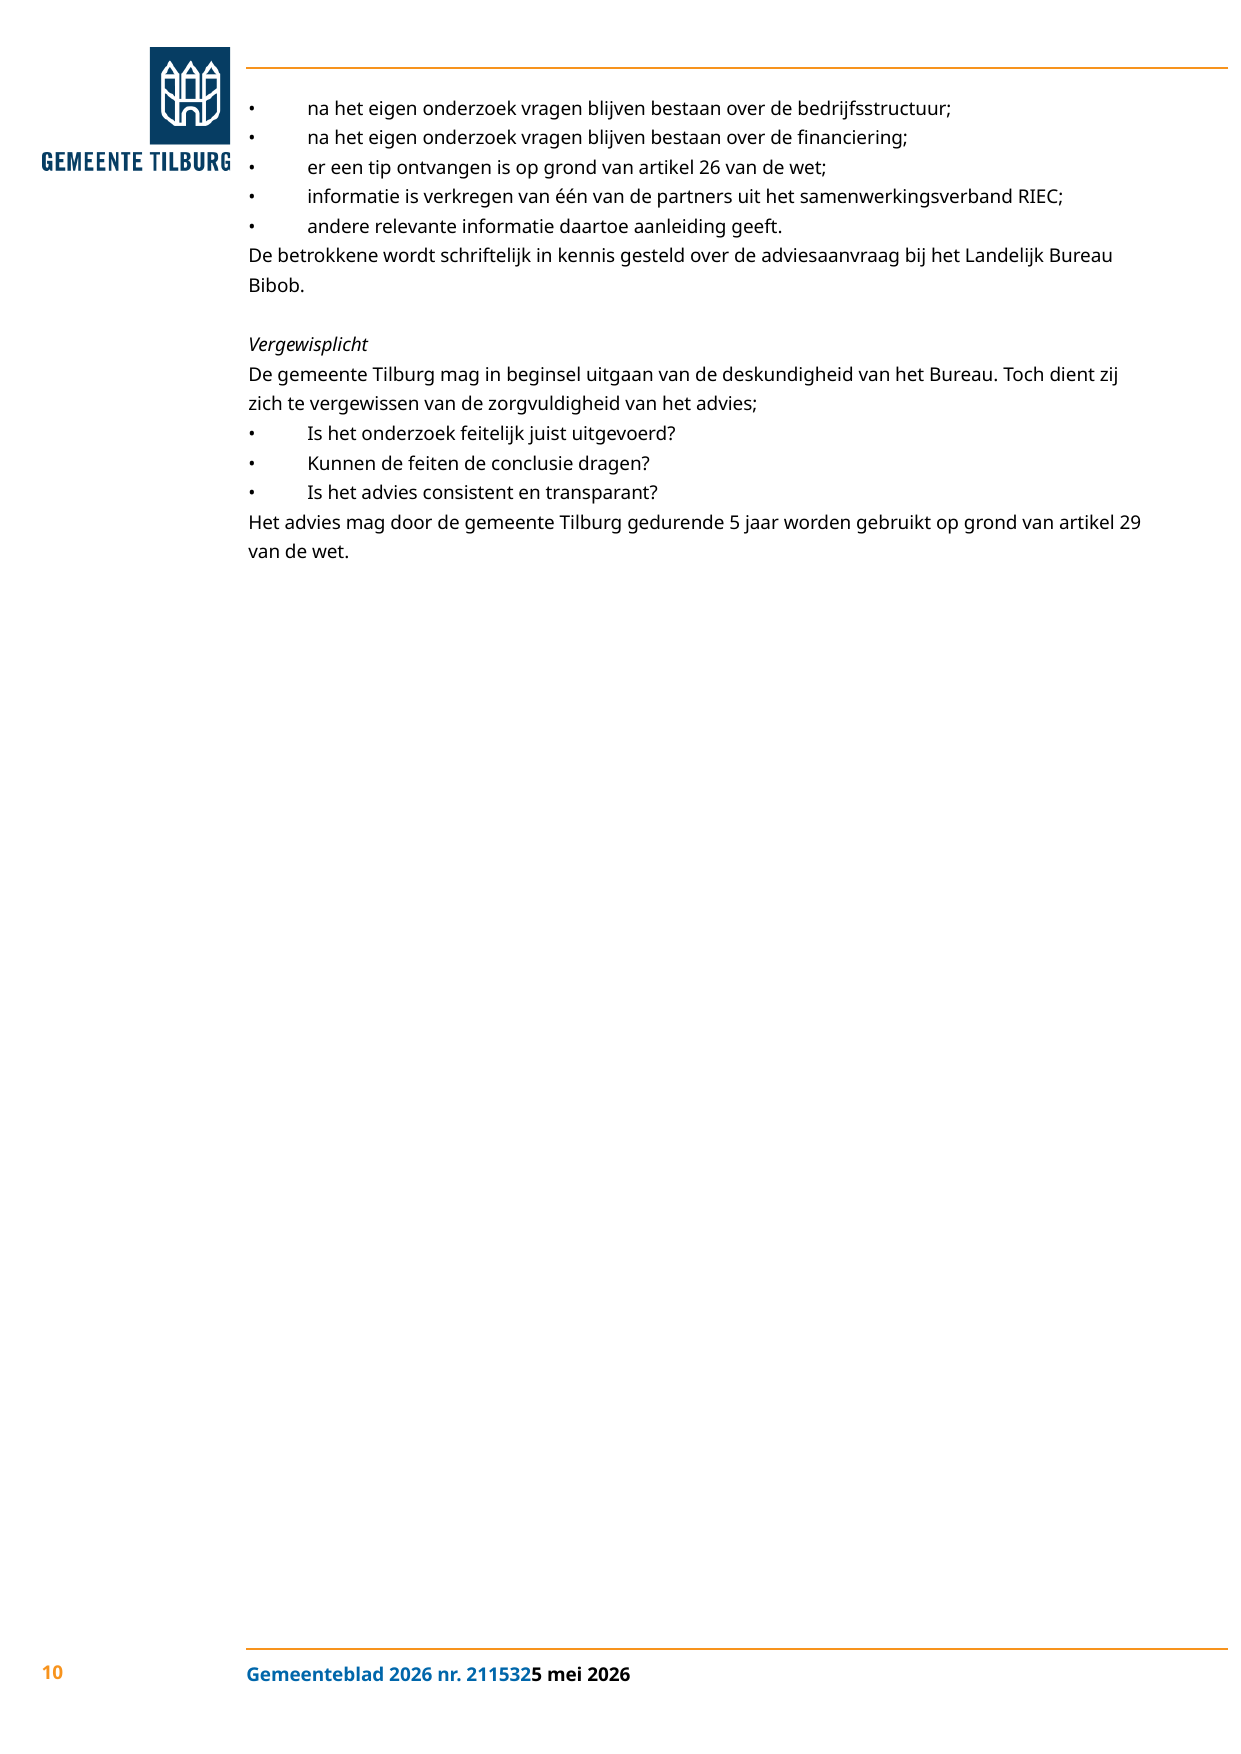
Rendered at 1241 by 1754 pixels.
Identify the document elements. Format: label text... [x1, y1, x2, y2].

list er een tip ontvangen is op grond van artikel 26 van de wet; [248, 154, 1152, 180]
list Kunnen de feiten de conclusie dragen? [248, 450, 1152, 476]
list Is het advies consistent en transparant? [248, 479, 1152, 505]
text Vergewisplicht [248, 331, 1152, 357]
text De betrokkene wordt schriftelijk in kennis gesteld over de adviesaanvraag bij het Landelijk Bureau Bibob. [248, 243, 1152, 298]
list na het eigen onderzoek vragen blijven bestaan over de financiering; [248, 124, 1152, 150]
list Is het onderzoek feitelijk juist uitgevoerd? [248, 420, 1152, 446]
picture [41, 47, 231, 172]
text Het advies mag door de gemeente Tilburg gedurende 5 jaar worden gebruikt op grond van artikel 29 van de wet. [248, 509, 1152, 564]
list na het eigen onderzoek vragen blijven bestaan over de bedrijfsstructuur; [248, 95, 1152, 121]
text De gemeente Tilburg mag in beginsel uitgaan van de deskundigheid van het Bureau. Toch dient zij zich te vergewissen van de zorgvuldigheid van het advies; [248, 361, 1152, 416]
list informatie is verkregen van één van de partners uit het samenwerkingsverband RIEC; [248, 183, 1152, 209]
list andere relevante informatie daartoe aanleiding geeft. [248, 213, 1152, 239]
